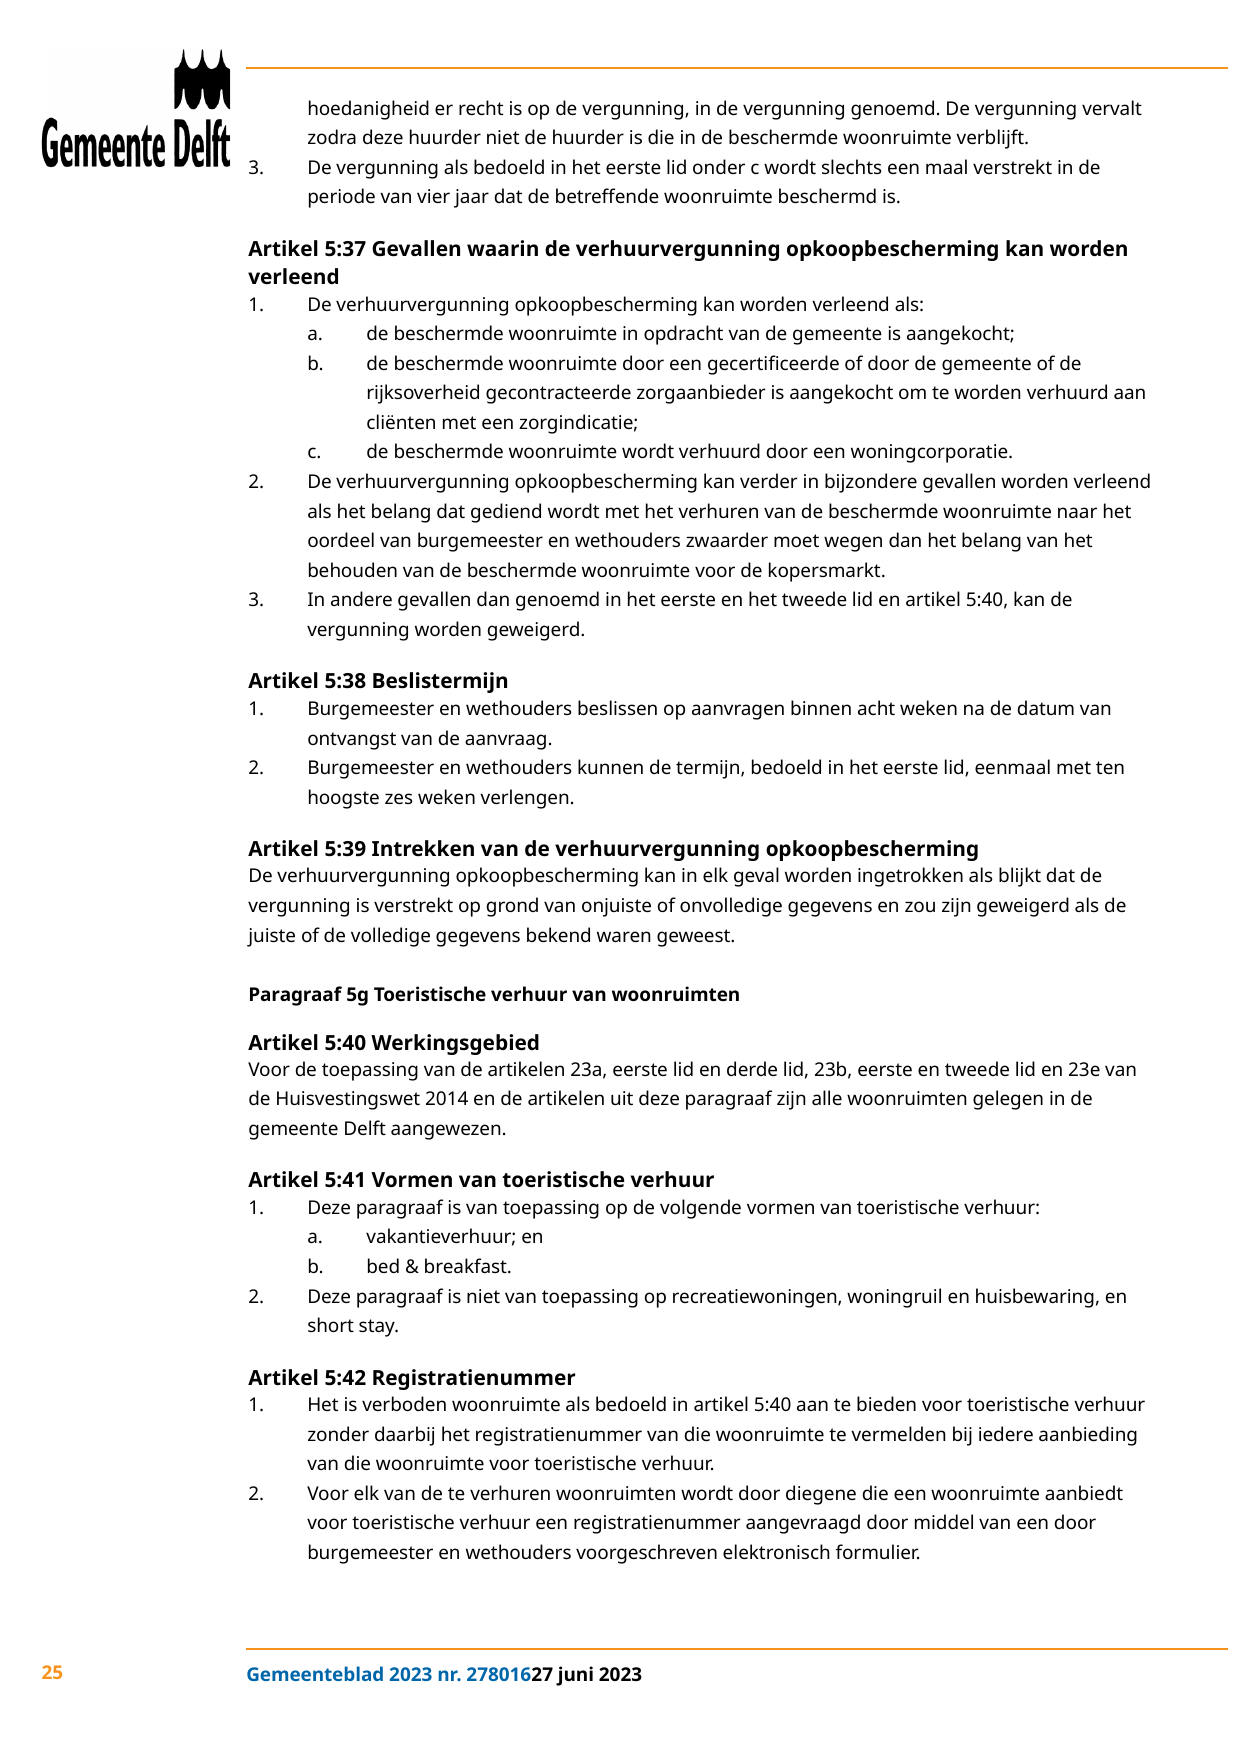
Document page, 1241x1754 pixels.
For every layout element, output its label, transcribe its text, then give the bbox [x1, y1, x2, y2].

text Artikel 5:37 Gevallen waarin de verhuurvergunning opkoopbescherming kan worden verleend [248, 234, 1152, 291]
text Artikel 5:39 Intrekken van de verhuurvergunning opkoopbescherming [248, 834, 1152, 863]
picture [41, 47, 231, 172]
text Paragraaf 5g Toeristische verhuur van woonruimten [248, 981, 1152, 1007]
list hoedanigheid er recht is op de vergunning, in de vergunning genoemd. De vergunning vervalt zodra deze huurder niet de huurder is die in de beschermde woonruimte verblijft. [248, 95, 1152, 150]
list De verhuurvergunning opkoopbescherming kan verder in bijzondere gevallen worden verleend als het belang dat gediend wordt met het verhuren van de beschermde woonruimte naar het oordeel van burgemeester en wethouders zwaarder moet wegen dan het belang van het behouden van de beschermde woonruimte voor de kopersmarkt. [248, 468, 1152, 583]
list In andere gevallen dan genoemd in het eerste en het tweede lid en artikel 5:40, kan de vergunning worden geweigerd. [248, 587, 1152, 642]
list Het is verboden woonruimte als bedoeld in artikel 5:40 aan te bieden voor toeristische verhuur zonder daarbij het registratienummer van die woonruimte te vermelden bij iedere aanbieding van die woonruimte voor toeristische verhuur. [248, 1391, 1152, 1476]
list de beschermde woonruimte wordt verhuurd door een woningcorporatie. [307, 439, 1152, 464]
list de beschermde woonruimte door een gecertificeerde of door de gemeente of de rijksoverheid gecontracteerde zorgaanbieder is aangekocht om te worden verhuurd aan cliënten met een zorgindicatie; [307, 350, 1152, 435]
text Voor de toepassing van de artikelen 23a, eerste lid en derde lid, 23b, eerste en tweede lid en 23e van de Huisvestingswet 2014 en de artikelen uit deze paragraaf zijn alle woonruimten gelegen in de gemeente Delft aangewezen. [248, 1056, 1152, 1141]
list Deze paragraaf is van toepassing op de volgende vormen van toeristische verhuur: [248, 1194, 1152, 1220]
text De verhuurvergunning opkoopbescherming kan in elk geval worden ingetrokken als blijkt dat de vergunning is verstrekt op grond van onjuiste of onvolledige gegevens en zou zijn geweigerd als de juiste of de volledige gegevens bekend waren geweest. [248, 863, 1152, 948]
text Artikel 5:38 Beslistermijn [248, 667, 1152, 695]
list Burgemeester en wethouders beslissen op aanvragen binnen acht weken na de datum van ontvangst van de aanvraag. [248, 695, 1152, 750]
list De vergunning als bedoeld in het eerste lid onder c wordt slechts een maal verstrekt in de periode van vier jaar dat de betreffende woonruimte beschermd is. [248, 154, 1152, 209]
list bed & breakfast. [307, 1253, 1152, 1279]
text Artikel 5:42 Registratienummer [248, 1363, 1152, 1391]
list vakantieverhuur; en [307, 1224, 1152, 1249]
text Artikel 5:41 Vormen van toeristische verhuur [248, 1166, 1152, 1194]
list de beschermde woonruimte in opdracht van de gemeente is aangekocht; [307, 320, 1152, 346]
list Deze paragraaf is niet van toepassing op recreatiewoningen, woningruil en huisbewaring, en short stay. [248, 1283, 1152, 1338]
list Burgemeester en wethouders kunnen de termijn, bedoeld in het eerste lid, eenmaal met ten hoogste zes weken verlengen. [248, 754, 1152, 809]
list Voor elk van de te verhuren woonruimten wordt door diegene die een woonruimte aanbiedt voor toeristische verhuur een registratienummer aangevraagd door middel van een door burgemeester en wethouders voorgeschreven elektronisch formulier. [248, 1480, 1152, 1565]
text Artikel 5:40 Werkingsgebied [248, 1028, 1152, 1056]
list De verhuurvergunning opkoopbescherming kan worden verleend als: [248, 291, 1152, 317]
